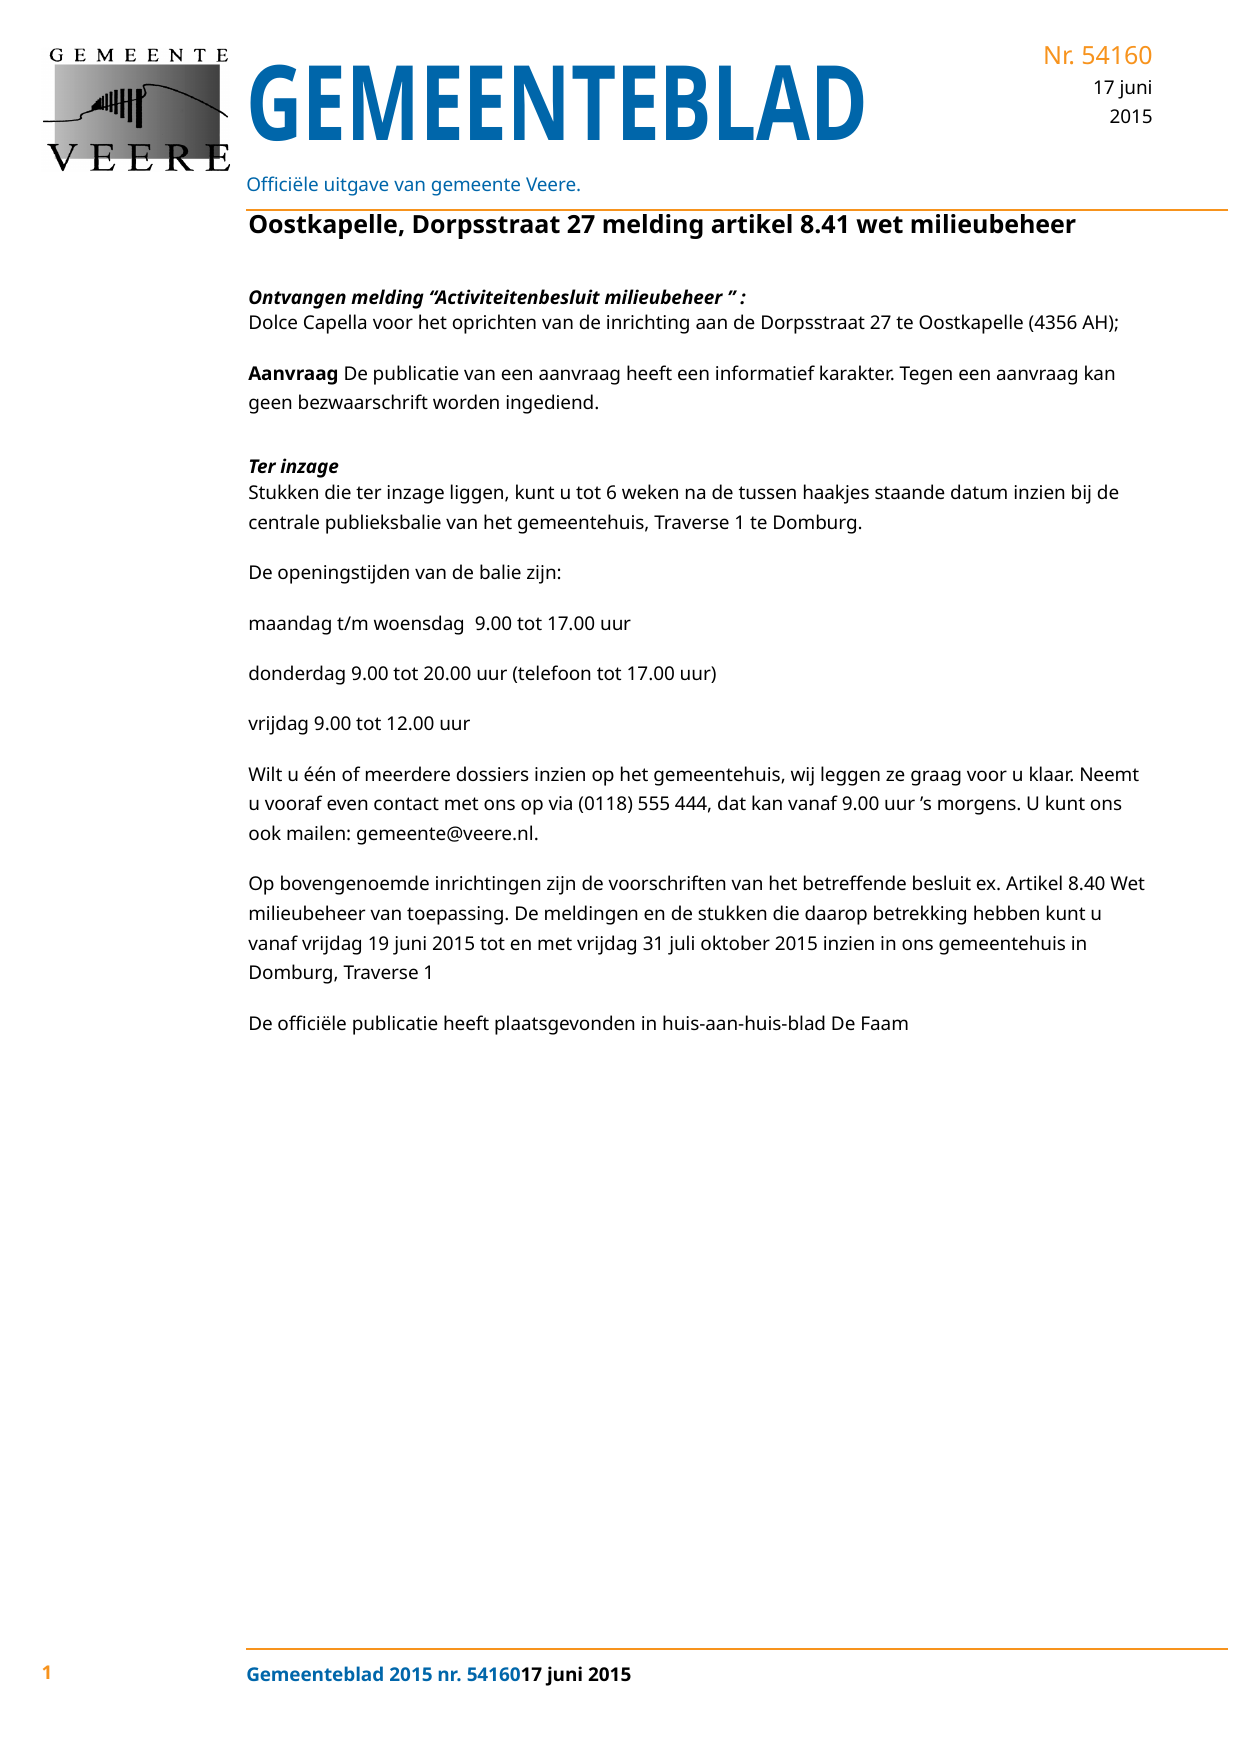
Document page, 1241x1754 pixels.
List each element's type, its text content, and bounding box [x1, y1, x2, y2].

text Ter inzage [248, 453, 1152, 479]
text De openingstijden van de balie zijn: [248, 559, 1152, 585]
text Wilt u één of meerdere dossiers inzien op het gemeentehuis, wij leggen ze graag voor u klaar. Neemt u vooraf even contact met ons op via (0118) 555 444, dat kan vanaf 9.00 uur ’s morgens. U kunt ons ook mailen: gemeente@veere.nl. [248, 761, 1152, 846]
text Stukken die ter inzage liggen, kunt u tot 6 weken na de tussen haakjes staande datum inzien bij de centrale publieksbalie van het gemeentehuis, Traverse 1 te Domburg. [248, 479, 1152, 534]
text donderdag 9.00 tot 20.00 uur (telefoon tot 17.00 uur) [248, 660, 1152, 686]
text maandag t/m woensdag 9.00 tot 17.00 uur [248, 610, 1152, 635]
picture [41, 47, 231, 172]
text Dolce Capella voor het oprichten van de inrichting aan de Dorpsstraat 27 te Oostkapelle (4356 AH); [248, 309, 1152, 335]
text Oostkapelle, Dorpsstraat 27 melding artikel 8.41 wet milieubeheer [248, 211, 1152, 241]
text Ontvangen melding “Activiteitenbesluit milieubeheer ” : [248, 284, 1152, 309]
text Aanvraag De publicatie van een aanvraag heeft een informatief karakter. Tegen een aanvraag kan geen bezwaarschrift worden ingediend. [248, 360, 1152, 415]
text vrijdag 9.00 tot 12.00 uur [248, 711, 1152, 736]
text De officiële publicatie heeft plaatsgevonden in huis-aan-huis-blad De Faam [248, 1010, 1152, 1035]
text Op bovengenoemde inrichtingen zijn de voorschriften van het betreffende besluit ex. Artikel 8.40 Wet milieubeheer van toepassing. De meldingen en de stukken die daarop betrekking hebben kunt u vanaf vrijdag 19 juni 2015 tot en met vrijdag 31 juli oktober 2015 inzien in ons gemeentehuis in Domburg, Traverse 1 [248, 871, 1152, 985]
